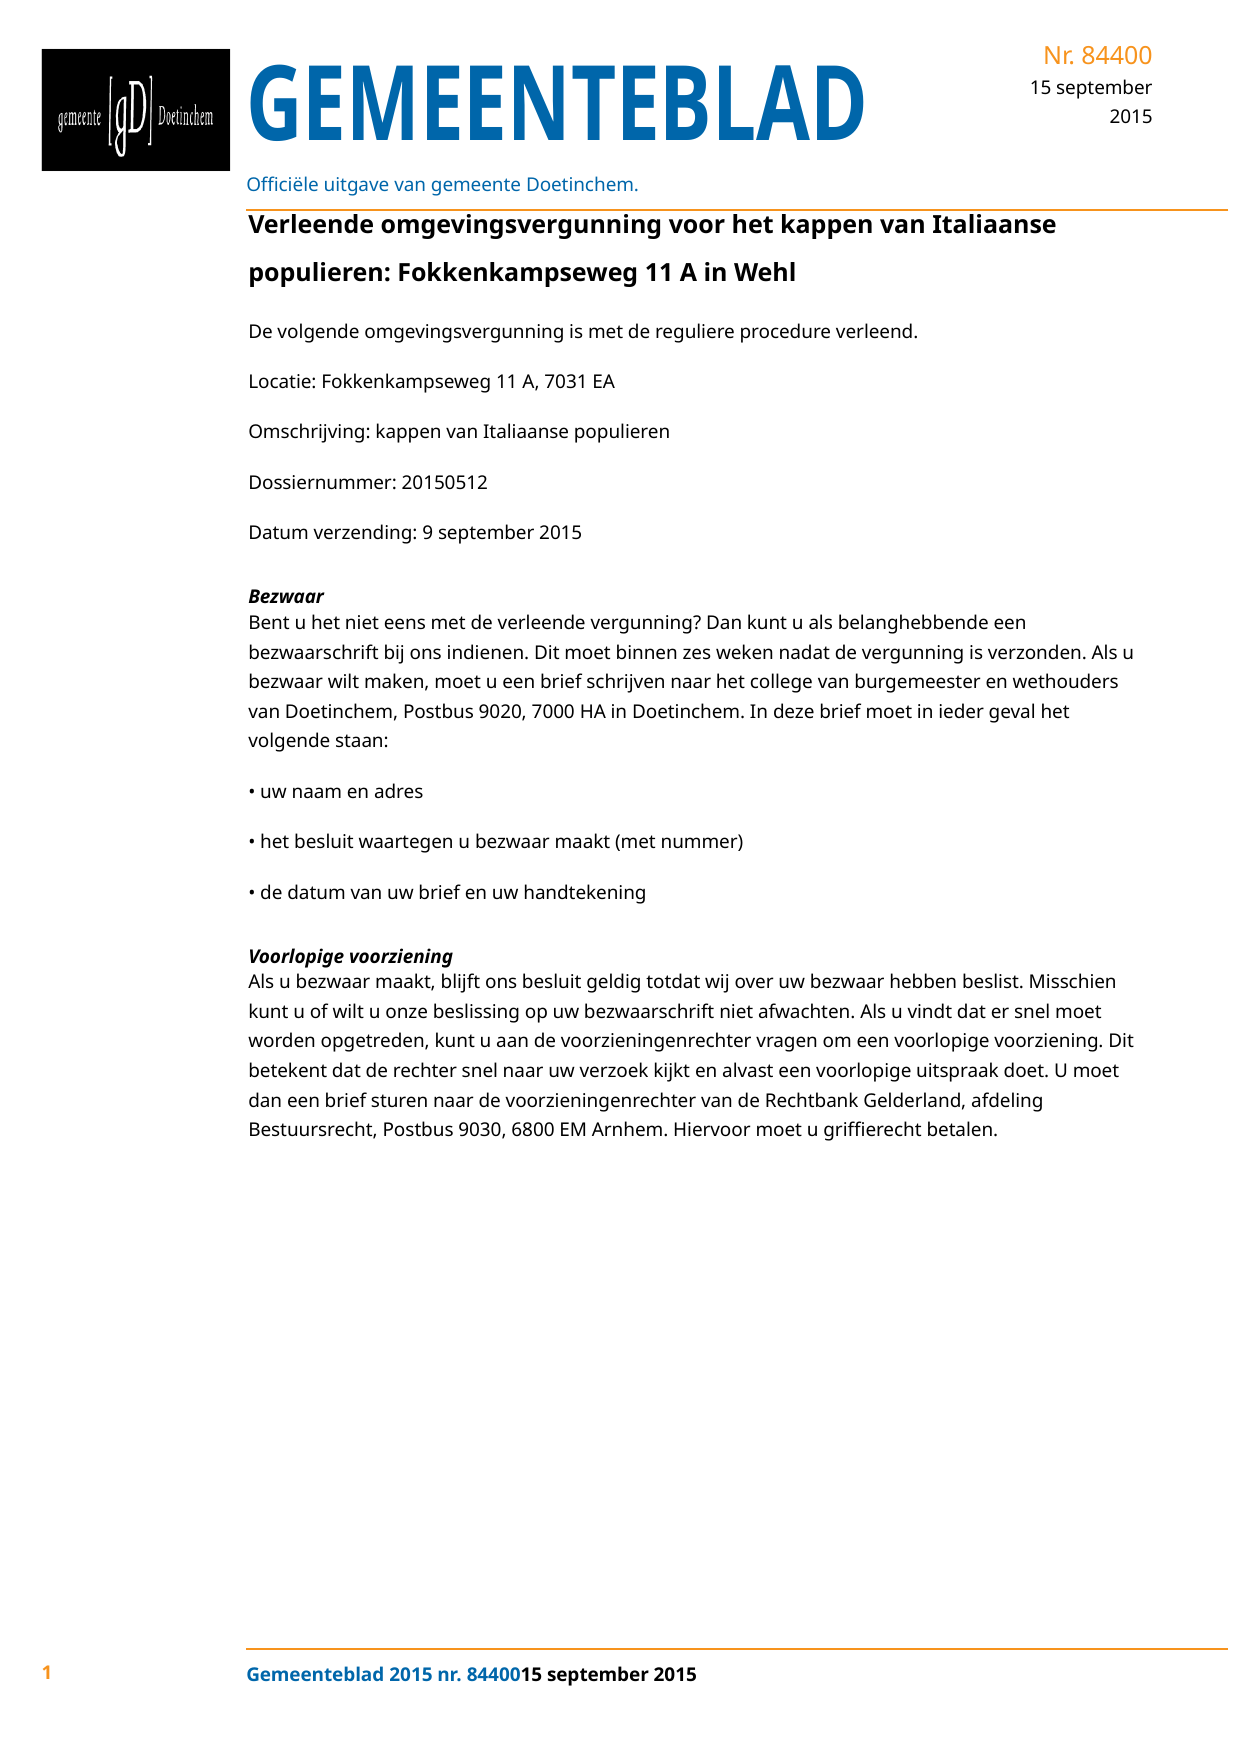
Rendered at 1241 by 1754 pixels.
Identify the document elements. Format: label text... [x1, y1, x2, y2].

text • uw naam en adres [248, 778, 1152, 804]
text • het besluit waartegen u bezwaar maakt (met nummer) [248, 828, 1152, 854]
picture [41, 47, 231, 172]
text • de datum van uw brief en uw handtekening [248, 879, 1152, 904]
text Voorlopige voorziening [248, 943, 1152, 968]
text Datum verzending: 9 september 2015 [248, 519, 1152, 545]
text Bent u het niet eens met de verleende vergunning? Dan kunt u als belanghebbende een bezwaarschrift bij ons indienen. Dit moet binnen zes weken nadat de vergunning is verzonden. Als u bezwaar wilt maken, moet u een brief schrijven naar het college van burgemeester en wethouders van Doetinchem, Postbus 9020, 7000 HA in Doetinchem. In deze brief moet in ieder geval het volgende staan: [248, 609, 1152, 753]
text Locatie: Fokkenkampseweg 11 A, 7031 EA [248, 368, 1152, 394]
text Omschrijving: kappen van Italiaanse populieren [248, 419, 1152, 444]
text Dossiernummer: 20150512 [248, 469, 1152, 495]
text Verleende omgevingsvergunning voor het kappen van Italiaanse populieren: Fokkenkampseweg 11 A in Wehl [248, 211, 1152, 288]
text Bezwaar [248, 583, 1152, 609]
text De volgende omgevingsvergunning is met de reguliere procedure verleend. [248, 318, 1152, 344]
text Als u bezwaar maakt, blijft ons besluit geldig totdat wij over uw bezwaar hebben beslist. Misschien kunt u of wilt u onze beslissing op uw bezwaarschrift niet afwachten. Als u vindt dat er snel moet worden opgetreden, kunt u aan de voorzieningenrechter vragen om een voorlopige voorziening. Dit betekent dat de rechter snel naar uw verzoek kijkt en alvast een voorlopige uitspraak doet. U moet dan een brief sturen naar de voorzieningenrechter van de Rechtbank Gelderland, afdeling Bestuursrecht, Postbus 9030, 6800 EM Arnhem. Hiervoor moet u griffierecht betalen. [248, 968, 1152, 1142]
